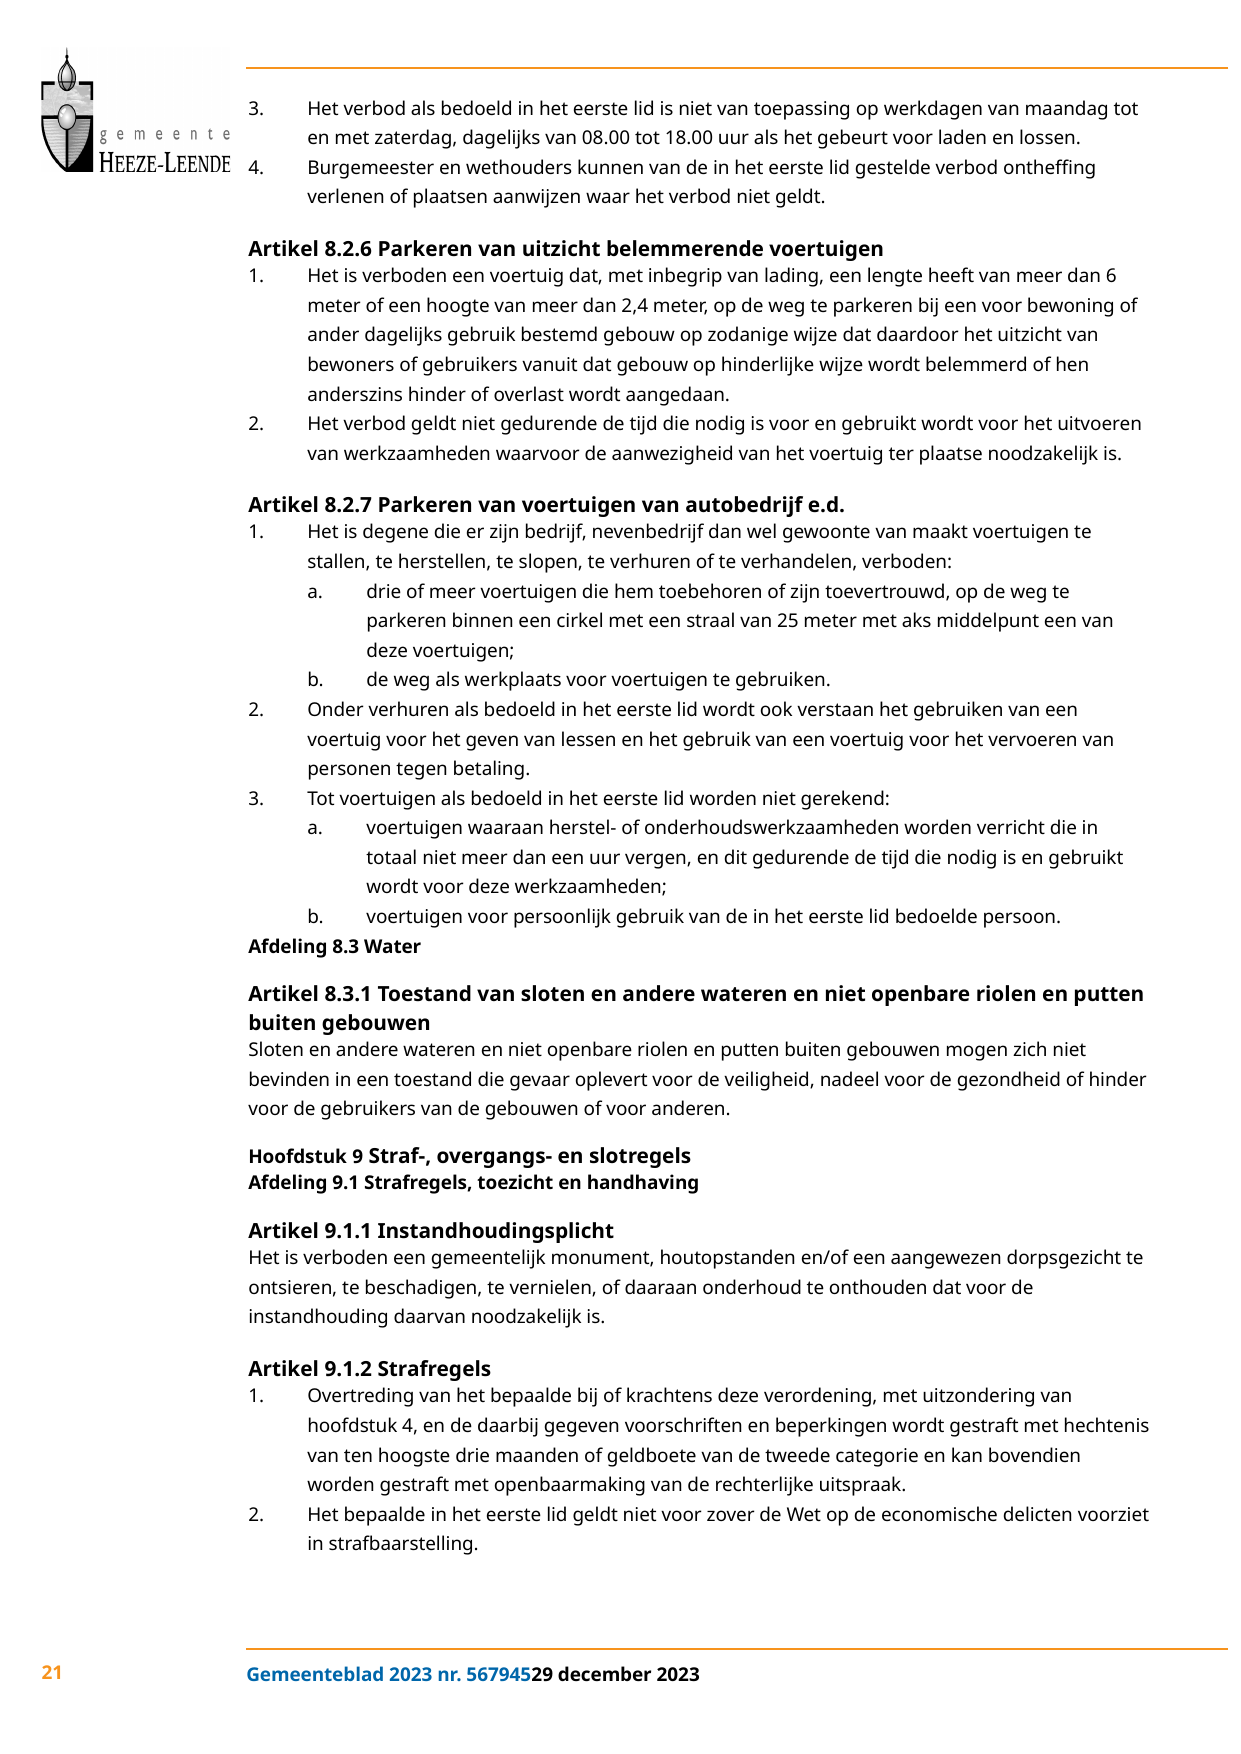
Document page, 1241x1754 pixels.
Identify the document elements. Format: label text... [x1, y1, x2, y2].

text Het is verboden een gemeentelijk monument, houtopstanden en/of een aangewezen dorpsgezicht te ontsieren, te beschadigen, te vernielen, of daaraan onderhoud te onthouden dat voor de instandhouding daarvan noodzakelijk is. [248, 1244, 1152, 1329]
text Afdeling 8.3 Water [248, 933, 1152, 959]
text Artikel 8.3.1 Toestand van sloten en andere wateren en niet openbare riolen en putten buiten gebouwen [248, 979, 1152, 1036]
text Sloten en andere wateren en niet openbare riolen en putten buiten gebouwen mogen zich niet bevinden in een toestand die gevaar oplevert voor de veiligheid, nadeel voor de gezondheid of hinder voor de gebruikers van de gebouwen of voor anderen. [248, 1036, 1152, 1121]
list Overtreding van het bepaalde bij of krachtens deze verordening, met uitzondering van hoofdstuk 4, en de daarbij gegeven voorschriften en beperkingen wordt gestraft met hechtenis van ten hoogste drie maanden of geldboete van de tweede categorie en kan bovendien worden gestraft met openbaarmaking van de rechterlijke uitspraak. [248, 1383, 1152, 1497]
text Artikel 8.2.6 Parkeren van uitzicht belemmerende voertuigen [248, 234, 1152, 262]
list Het verbod als bedoeld in het eerste lid is niet van toepassing op werkdagen van maandag tot en met zaterdag, dagelijks van 08.00 tot 18.00 uur als het gebeurt voor laden en lossen. [248, 95, 1152, 150]
text Afdeling 9.1 Strafregels, toezicht en handhaving [248, 1169, 1152, 1195]
list drie of meer voertuigen die hem toebehoren of zijn toevertrouwd, op de weg te parkeren binnen een cirkel met een straal van 25 meter met aks middelpunt een van deze voertuigen; [307, 578, 1152, 663]
picture [41, 47, 231, 172]
text Hoofdstuk 9 Straf-, overgangs- en slotregels [248, 1141, 1152, 1169]
text Artikel 9.1.2 Strafregels [248, 1354, 1152, 1383]
list Tot voertuigen als bedoeld in het eerste lid worden niet gerekend: [248, 785, 1152, 811]
list Het bepaalde in het eerste lid geldt niet voor zover de Wet op de economische delicten voorziet in strafbaarstelling. [248, 1501, 1152, 1556]
list Onder verhuren als bedoeld in het eerste lid wordt ook verstaan het gebruiken van een voertuig voor het geven van lessen en het gebruik van een voertuig voor het vervoeren van personen tegen betaling. [248, 696, 1152, 781]
list de weg als werkplaats voor voertuigen te gebruiken. [307, 667, 1152, 692]
list Burgemeester en wethouders kunnen van de in het eerste lid gestelde verbod ontheffing verlenen of plaatsen aanwijzen waar het verbod niet geldt. [248, 154, 1152, 209]
text Artikel 8.2.7 Parkeren van voertuigen van autobedrijf e.d. [248, 490, 1152, 519]
list Het verbod geldt niet gedurende de tijd die nodig is voor en gebruikt wordt voor het uitvoeren van werkzaamheden waarvoor de aanwezigheid van het voertuig ter plaatse noodzakelijk is. [248, 410, 1152, 466]
list voertuigen waaraan herstel- of onderhoudswerkzaamheden worden verricht die in totaal niet meer dan een uur vergen, en dit gedurende de tijd die nodig is en gebruikt wordt voor deze werkzaamheden; [307, 814, 1152, 899]
list Het is verboden een voertuig dat, met inbegrip van lading, een lengte heeft van meer dan 6 meter of een hoogte van meer dan 2,4 meter, op de weg te parkeren bij een voor bewoning of ander dagelijks gebruik bestemd gebouw op zodanige wijze dat daardoor het uitzicht van bewoners of gebruikers vanuit dat gebouw op hinderlijke wijze wordt belemmerd of hen anderszins hinder of overlast wordt aangedaan. [248, 262, 1152, 406]
list Het is degene die er zijn bedrijf, nevenbedrijf dan wel gewoonte van maakt voertuigen te stallen, te herstellen, te slopen, te verhuren of te verhandelen, verboden: [248, 519, 1152, 574]
list voertuigen voor persoonlijk gebruik van de in het eerste lid bedoelde persoon. [307, 903, 1152, 929]
text Artikel 9.1.1 Instandhoudingsplicht [248, 1216, 1152, 1244]
